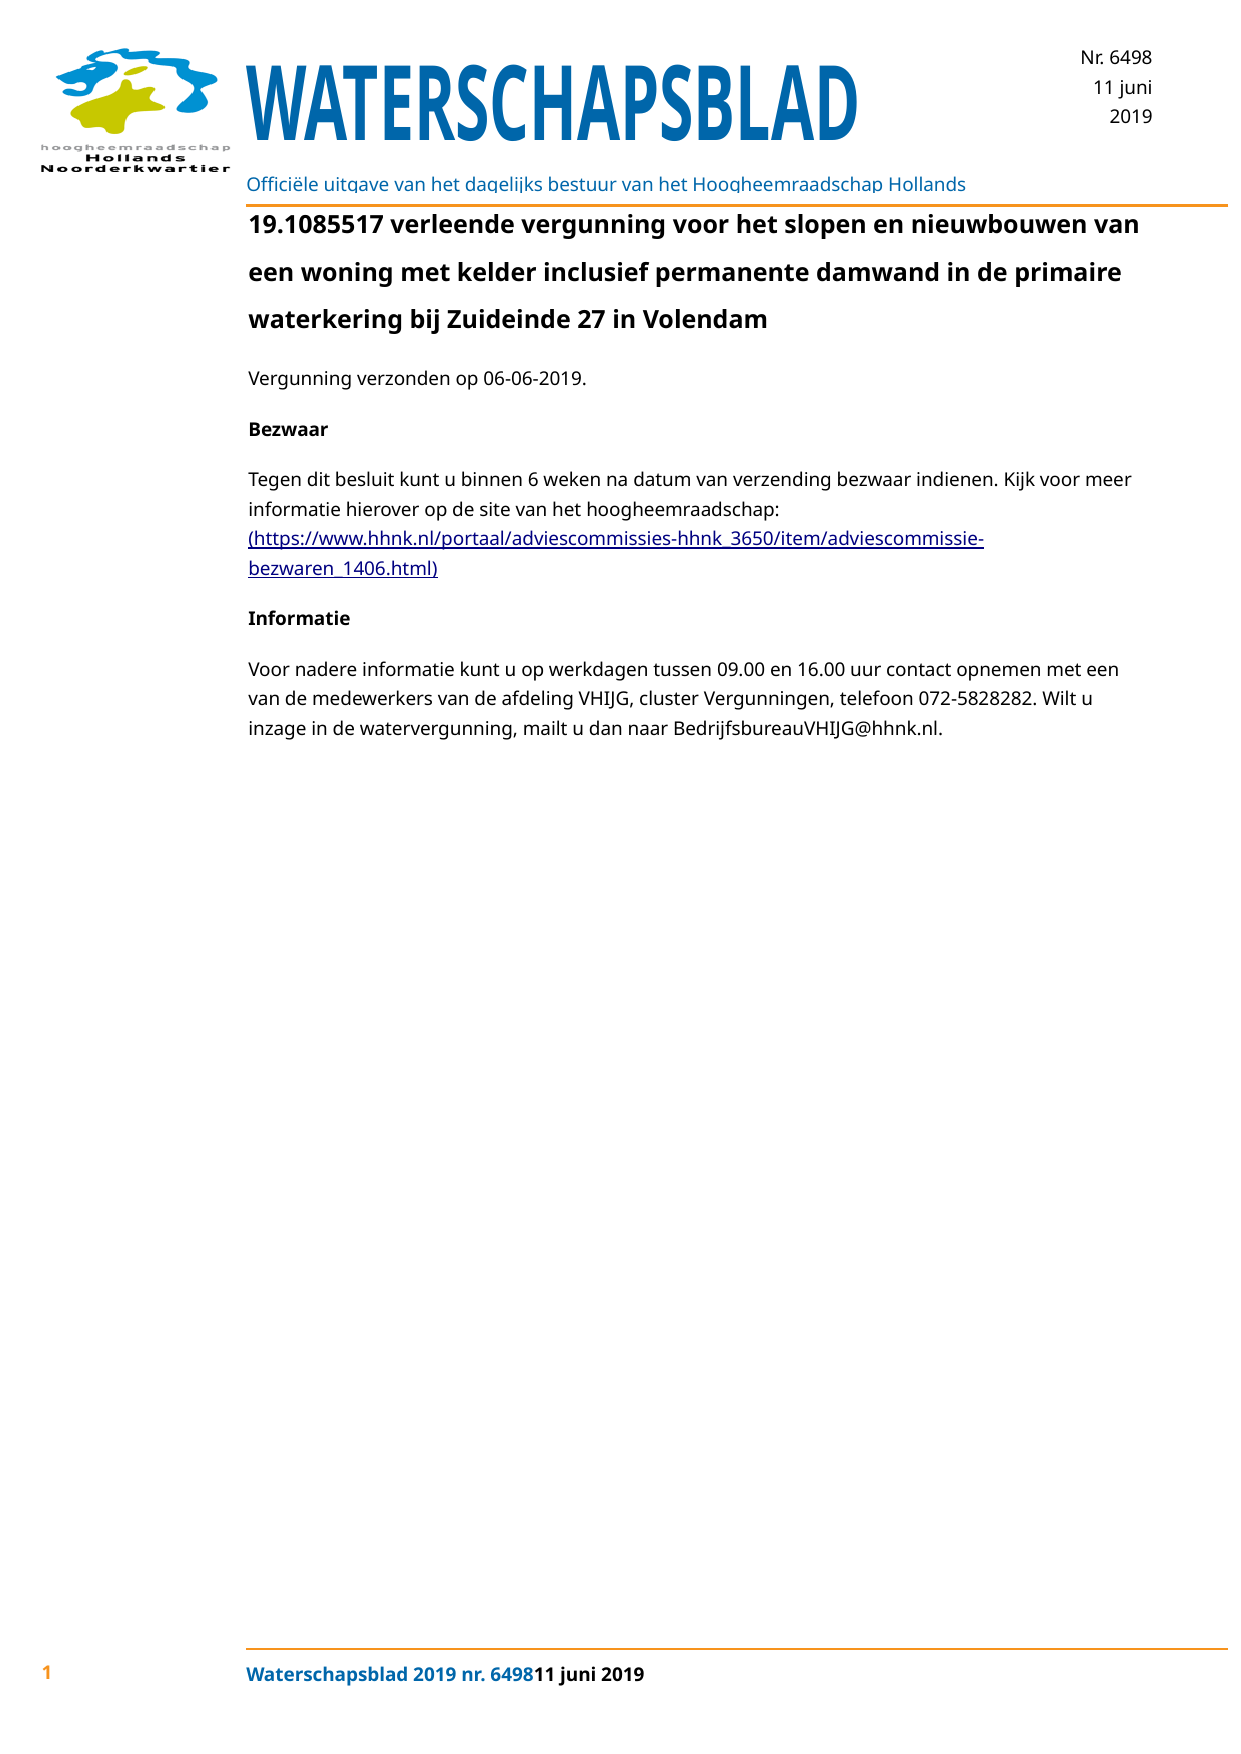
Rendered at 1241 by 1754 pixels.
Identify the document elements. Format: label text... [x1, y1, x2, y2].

text 19.1085517 verleende vergunning voor het slopen en nieuwbouwen van een woning met kelder inclusief permanente damwand in de primaire waterkering bij Zuideinde 27 in Volendam [248, 207, 1152, 336]
text Informatie [248, 606, 1152, 631]
text Vergunning verzonden op 06-06-2019. [248, 366, 1152, 391]
text Tegen dit besluit kunt u binnen 6 weken na datum van verzending bezwaar indienen. Kijk voor meer informatie hierover op de site van het hoogheemraadschap: (https://www.hhnk.nl/portaal/adviescommissies-hhnk_3650/item/adviescommissie-bezwaren_1406.html) [248, 466, 1152, 581]
picture [41, 47, 231, 172]
text Bezwaar [248, 416, 1152, 442]
text Voor nadere informatie kunt u op werkdagen tussen 09.00 en 16.00 uur contact opnemen met een van de medewerkers van de afdeling VHIJG, cluster Vergunningen, telefoon 072-5828282. Wilt u inzage in de watervergunning, mailt u dan naar BedrijfsbureauVHIJG@hhnk.nl. [248, 656, 1152, 741]
